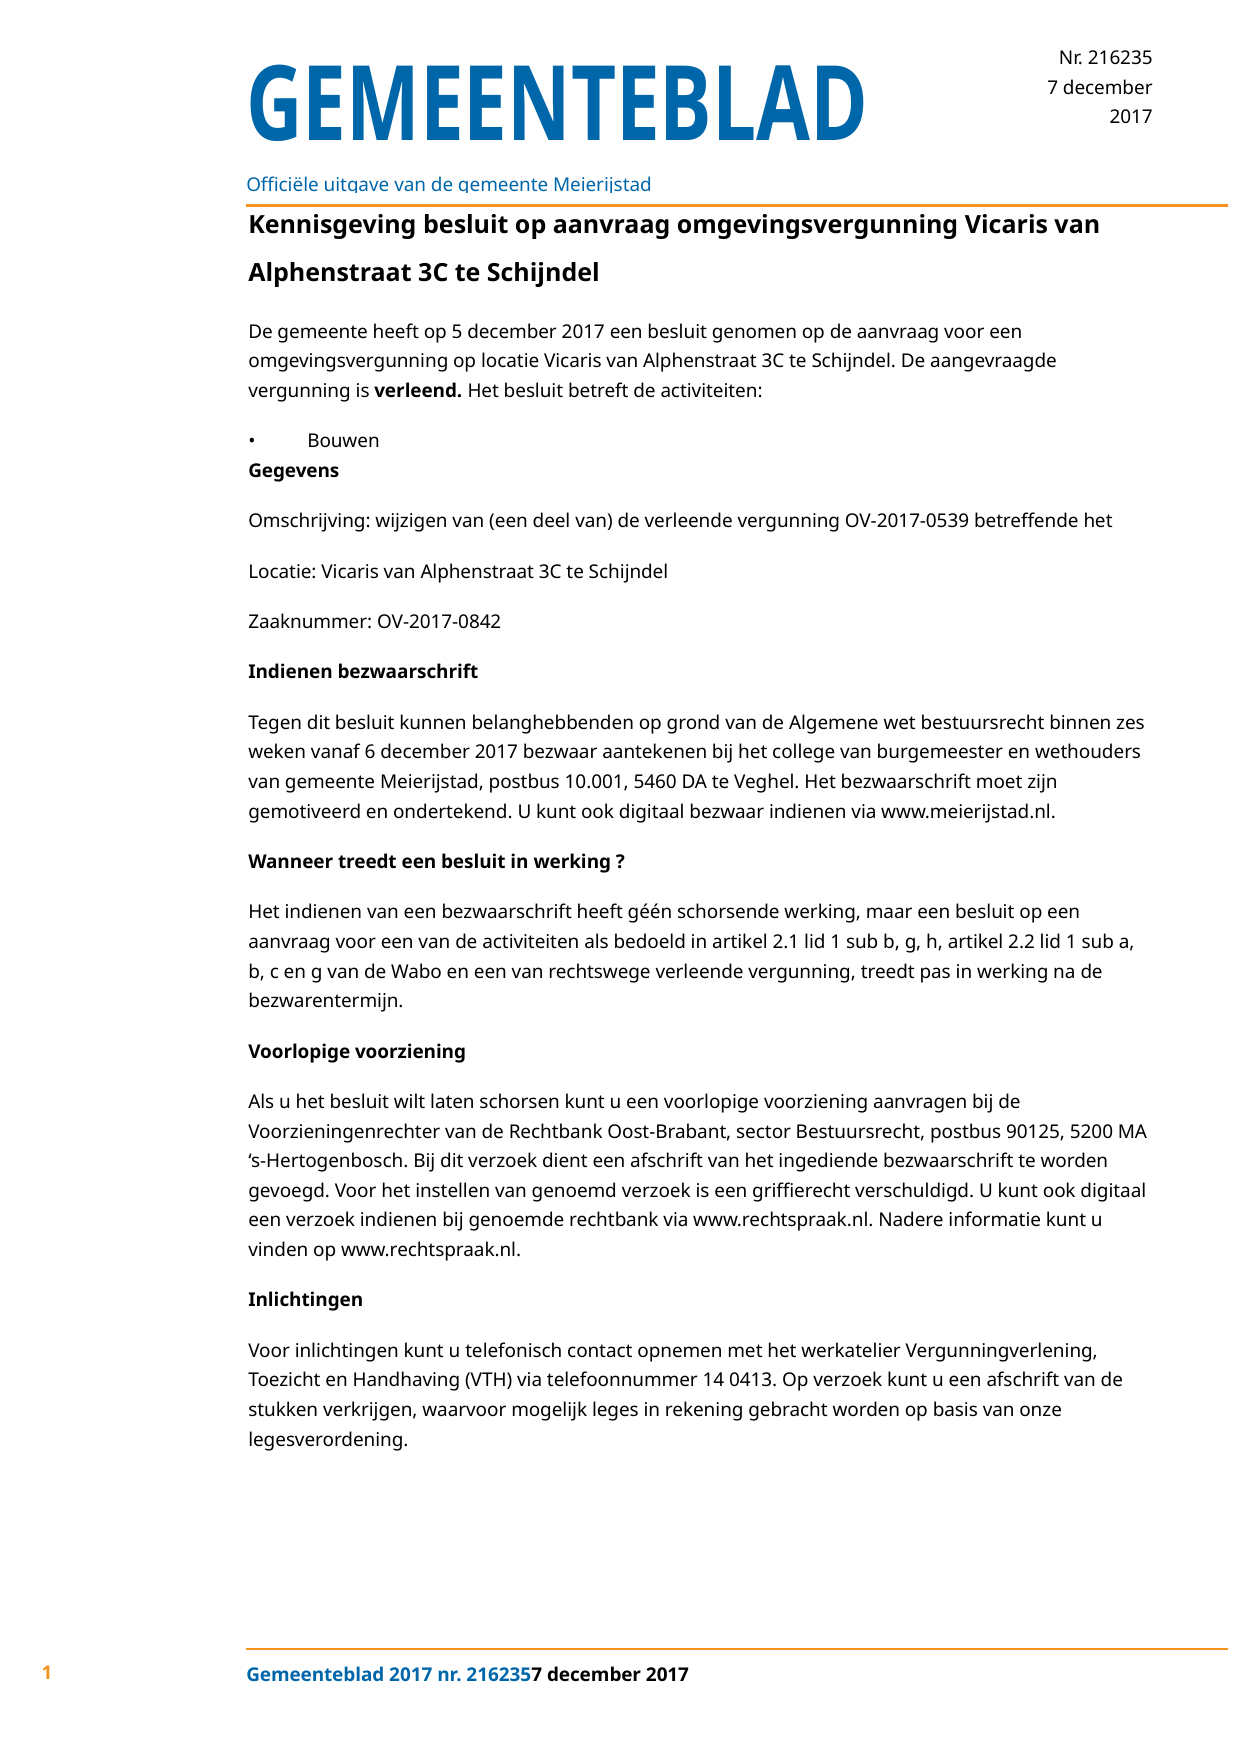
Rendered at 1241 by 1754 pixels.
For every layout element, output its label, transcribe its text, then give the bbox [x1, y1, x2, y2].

list Bouwen [248, 427, 1152, 453]
text Voor inlichtingen kunt u telefonisch contact opnemen met het werkatelier Vergunningverlening, Toezicht en Handhaving (VTH) via telefoonnummer 14 0413. Op verzoek kunt u een afschrift van de stukken verkrijgen, waarvoor mogelijk leges in rekening gebracht worden op basis van onze legesverordening. [248, 1337, 1152, 1452]
text Gegevens [248, 457, 1152, 483]
text Het indienen van een bezwaarschrift heeft géén schorsende werking, maar een besluit op een aanvraag voor een van de activiteiten als bedoeld in artikel 2.1 lid 1 sub b, g, h, artikel 2.2 lid 1 sub a, b, c en g van de Wabo en een van rechtswege verleende vergunning, treedt pas in werking na de bezwarentermijn. [248, 899, 1152, 1013]
text Als u het besluit wilt laten schorsen kunt u een voorlopige voorziening aanvragen bij de Voorzieningenrechter van de Rechtbank Oost-Brabant, sector Bestuursrecht, postbus 90125, 5200 MA ‘s-Hertogenbosch. Bij dit verzoek dient een afschrift van het ingediende bezwaarschrift te worden gevoegd. Voor het instellen van genoemd verzoek is een griffierecht verschuldigd. U kunt ook digitaal een verzoek indienen bij genoemde rechtbank via www.rechtspraak.nl. Nadere informatie kunt u vinden op www.rechtspraak.nl. [248, 1088, 1152, 1262]
text Tegen dit besluit kunnen belanghebbenden op grond van de Algemene wet bestuursrecht binnen zes weken vanaf 6 december 2017 bezwaar aantekenen bij het college van burgemeester en wethouders van gemeente Meierijstad, postbus 10.001, 5460 DA te Veghel. Het bezwaarschrift moet zijn gemotiveerd en ondertekend. U kunt ook digitaal bezwaar indienen via www.meierijstad.nl. [248, 709, 1152, 824]
text Voorlopige voorziening [248, 1038, 1152, 1064]
text Zaaknummer: OV-2017-0842 [248, 608, 1152, 634]
text Kennisgeving besluit op aanvraag omgevingsvergunning Vicaris van Alphenstraat 3C te Schijndel [248, 207, 1152, 288]
picture [41, 47, 231, 172]
text Locatie: Vicaris van Alphenstraat 3C te Schijndel [248, 558, 1152, 584]
text Indienen bezwaarschrift [248, 659, 1152, 684]
text Wanneer treedt een besluit in werking ? [248, 848, 1152, 874]
text De gemeente heeft op 5 december 2017 een besluit genomen op de aanvraag voor een omgevingsvergunning op locatie Vicaris van Alphenstraat 3C te Schijndel. De aangevraagde vergunning is verleend. Het besluit betreft de activiteiten: [248, 318, 1152, 403]
text Inlichtingen [248, 1287, 1152, 1312]
text Omschrijving: wijzigen van (een deel van) de verleende vergunning OV-2017-0539 betreffende het [248, 507, 1152, 533]
